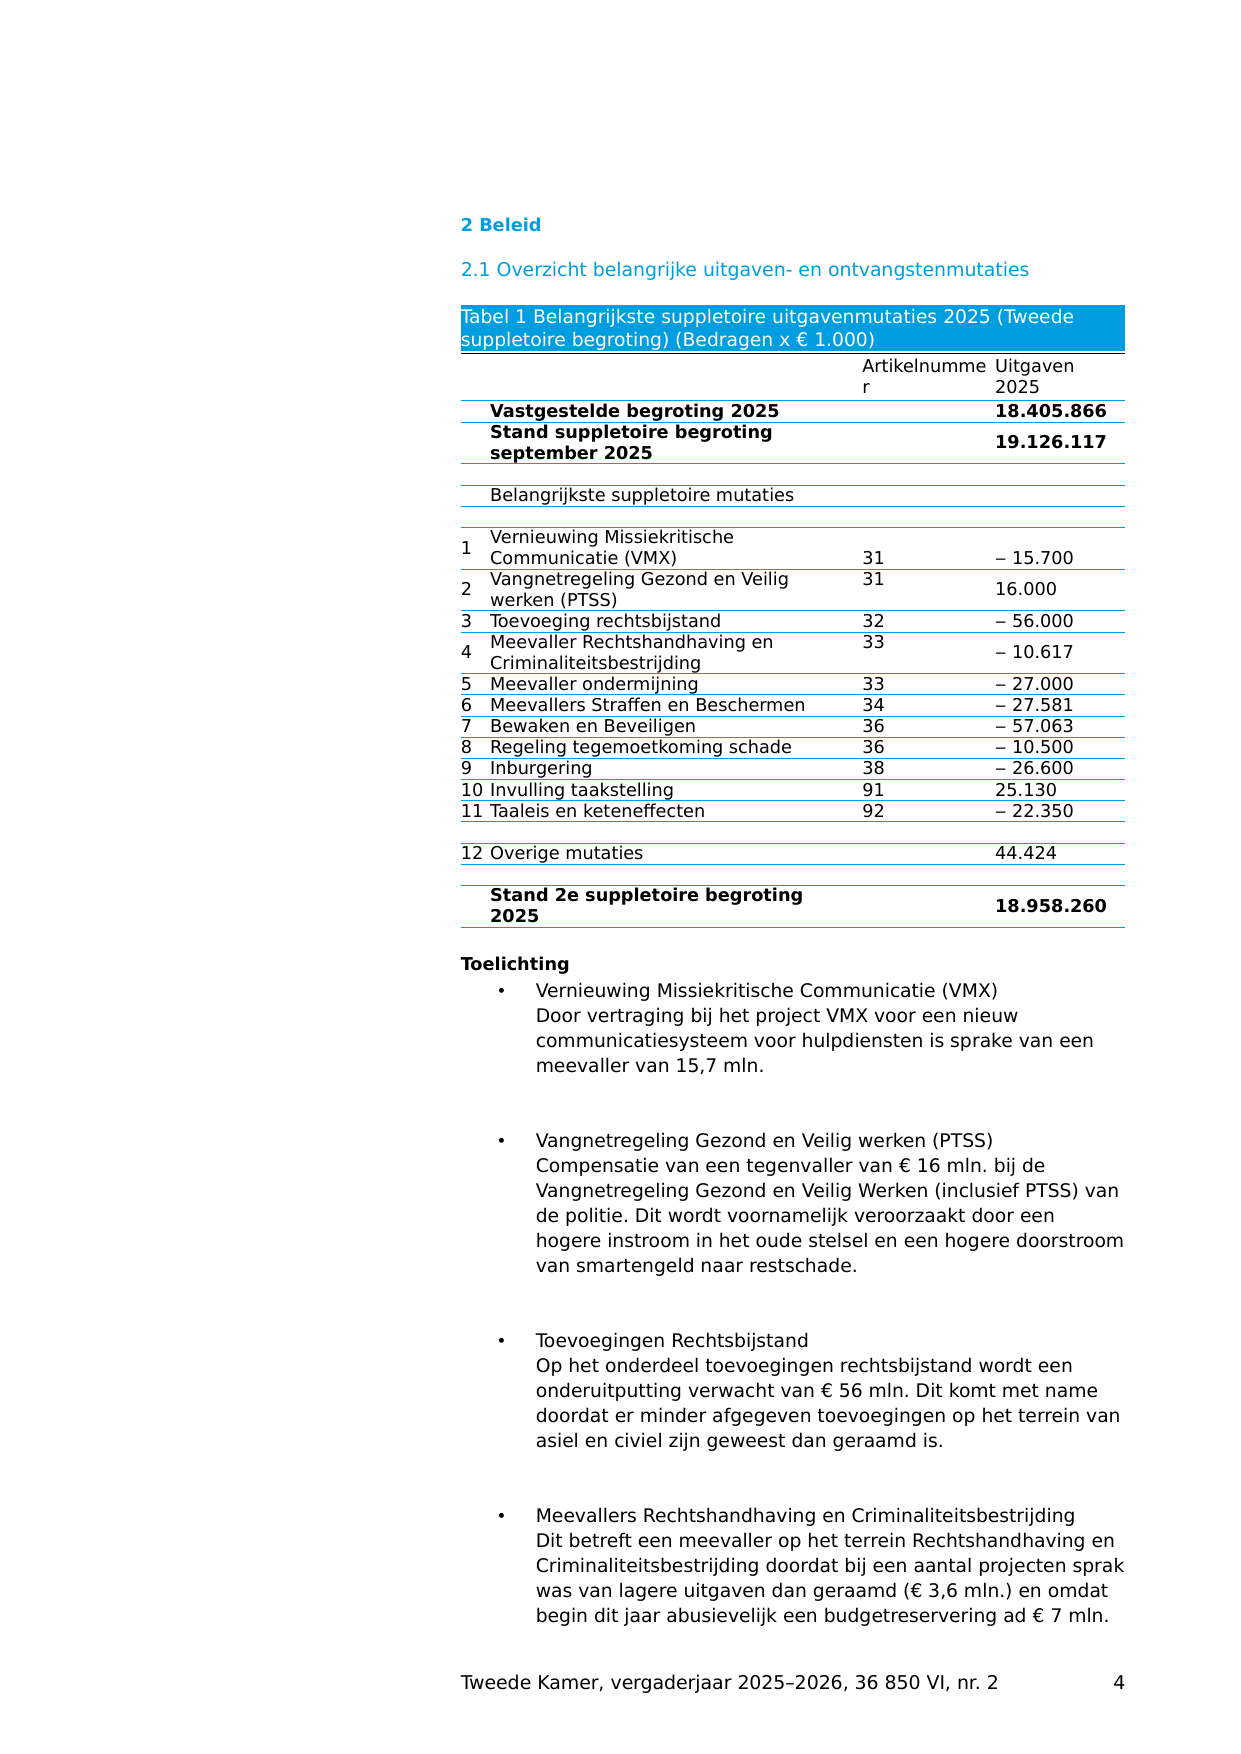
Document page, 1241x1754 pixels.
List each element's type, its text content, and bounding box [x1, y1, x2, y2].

table_cell Taaleis en keteneffecten [487, 801, 859, 821]
table_cell [992, 865, 1125, 885]
list Compensatie van een tegenvaller van € 16 mln. bij de Vangnetregeling Gezond en Veilig Werken (inclusief PTSS) van de politie. Dit wordt voornamelijk veroorzaakt door een hogere instroom in het oude stelsel en een hogere doorstroom van smartengeld naar restschade. [498, 1152, 1125, 1327]
table_cell 2 [461, 570, 487, 610]
table_cell [992, 507, 1125, 527]
table_cell 36 [859, 717, 992, 737]
table_cell [461, 354, 487, 400]
table_cell Stand suppletoire begroting september 2025 [487, 423, 859, 463]
list Toevoegingen Rechtsbijstand Op het onderdeel toevoegingen rechtsbijstand wordt een onderuitputting verwacht van € 56 mln. Dit komt met name doordat er minder afgegeven toevoegingen op het terrein van asiel en civiel zijn geweest dan geraamd is. [498, 1327, 1125, 1502]
table_cell [487, 865, 859, 885]
table_cell 34 [859, 695, 992, 716]
table_cell Meevallers Straffen en Beschermen [487, 695, 859, 716]
table_cell [487, 354, 859, 400]
table_cell [461, 507, 487, 527]
table_cell [461, 486, 487, 506]
table_cell 25.130 [992, 780, 1125, 800]
table_cell 18.405.866 [992, 401, 1125, 422]
table_cell 32 [859, 611, 992, 631]
table_cell 33 [859, 674, 992, 694]
table_cell 10 [461, 780, 487, 800]
table_cell [487, 507, 859, 527]
table_cell Inburgering [487, 759, 859, 779]
table_cell [461, 464, 487, 484]
list Vernieuwing Missiekritische Communicatie (VMX) Door vertraging bij het project VMX voor een nieuw communicatiesysteem voor hulpdiensten is sprake van een meevaller van 15,7 mln. [498, 977, 1125, 1127]
table_cell 11 [461, 801, 487, 821]
table_cell [859, 401, 992, 422]
table_cell [487, 822, 859, 842]
table_cell 31 [859, 528, 992, 568]
table_cell Stand 2e suppletoire begroting 2025 [487, 886, 859, 926]
table_cell [992, 464, 1125, 484]
table_cell ‒ 56.000 [992, 611, 1125, 631]
table_cell Overige mutaties [487, 844, 859, 863]
table_cell [487, 464, 859, 484]
table_cell [859, 423, 992, 463]
table_cell Belangrijkste suppletoire mutaties [487, 486, 859, 506]
table_cell [461, 865, 487, 885]
table_cell ‒ 57.063 [992, 717, 1125, 737]
table_cell [461, 886, 487, 926]
table_cell ‒ 27.581 [992, 695, 1125, 716]
table_cell 44.424 [992, 844, 1125, 863]
table_cell Bewaken en Beveiligen [487, 717, 859, 737]
table_cell 16.000 [992, 570, 1125, 610]
table_cell Invulling taakstelling [487, 780, 859, 800]
table_cell ‒ 10.500 [992, 738, 1125, 758]
text Toelichting [461, 952, 1125, 975]
table_cell 9 [461, 759, 487, 779]
table_cell 19.126.117 [992, 423, 1125, 463]
table_cell Vernieuwing Missiekritische Communicatie (VMX) [487, 528, 859, 568]
title 2 Beleid [461, 213, 1125, 236]
table_cell Vangnetregeling Gezond en Veilig werken (PTSS) [487, 570, 859, 610]
table_cell [461, 822, 487, 842]
table_cell ‒ 15.700 [992, 528, 1125, 568]
table_cell [859, 507, 992, 527]
table_cell Vastgestelde begroting 2025 [487, 401, 859, 422]
table_cell Artikelnummer [859, 354, 992, 400]
list Meevallers Rechtshandhaving en Criminaliteitsbestrijding [498, 1502, 1125, 1527]
table_cell 4 [461, 633, 487, 673]
table_cell 3 [461, 611, 487, 631]
table_cell [461, 401, 487, 422]
table_cell 6 [461, 695, 487, 716]
table_cell 18.958.260 [992, 886, 1125, 926]
table_cell 36 [859, 738, 992, 758]
table_cell [992, 486, 1125, 506]
table_cell ‒ 26.600 [992, 759, 1125, 779]
table_cell Regeling tegemoetkoming schade [487, 738, 859, 758]
list Dit betreft een meevaller op het terrein Rechtshandhaving en Criminaliteitsbestrijding doordat bij een aantal projecten sprak was van lagere uitgaven dan geraamd (€ 3,6 mln.) en omdat begin dit jaar abusievelijk een budgetreservering ad € 7 mln. [498, 1527, 1125, 1627]
table_cell 31 [859, 570, 992, 610]
table_cell 12 [461, 844, 487, 863]
table_cell 5 [461, 674, 487, 694]
table_cell Meevaller ondermijning [487, 674, 859, 694]
table_cell 7 [461, 717, 487, 737]
table_cell [859, 464, 992, 484]
title 2.1 Overzicht belangrijke uitgaven- en ontvangstenmutaties [461, 259, 1125, 281]
table_cell [461, 423, 487, 463]
table_cell 91 [859, 780, 992, 800]
table_cell 1 [461, 528, 487, 568]
table_cell Meevaller Rechtshandhaving en Criminaliteitsbestrijding [487, 633, 859, 673]
table_cell Toevoeging rechtsbijstand [487, 611, 859, 631]
table_cell [859, 865, 992, 885]
table_cell 33 [859, 633, 992, 673]
table_cell [859, 822, 992, 842]
table_cell Uitgaven 2025 [992, 354, 1125, 400]
list Vangnetregeling Gezond en Veilig werken (PTSS) [498, 1127, 1125, 1152]
table_cell [859, 886, 992, 926]
table_cell ‒ 27.000 [992, 674, 1125, 694]
table_cell [859, 486, 992, 506]
table_cell 8 [461, 738, 487, 758]
table_cell 38 [859, 759, 992, 779]
table_cell ‒ 10.617 [992, 633, 1125, 673]
table_cell [859, 844, 992, 863]
table_cell ‒ 22.350 [992, 801, 1125, 821]
table_cell 92 [859, 801, 992, 821]
table_cell [992, 822, 1125, 842]
